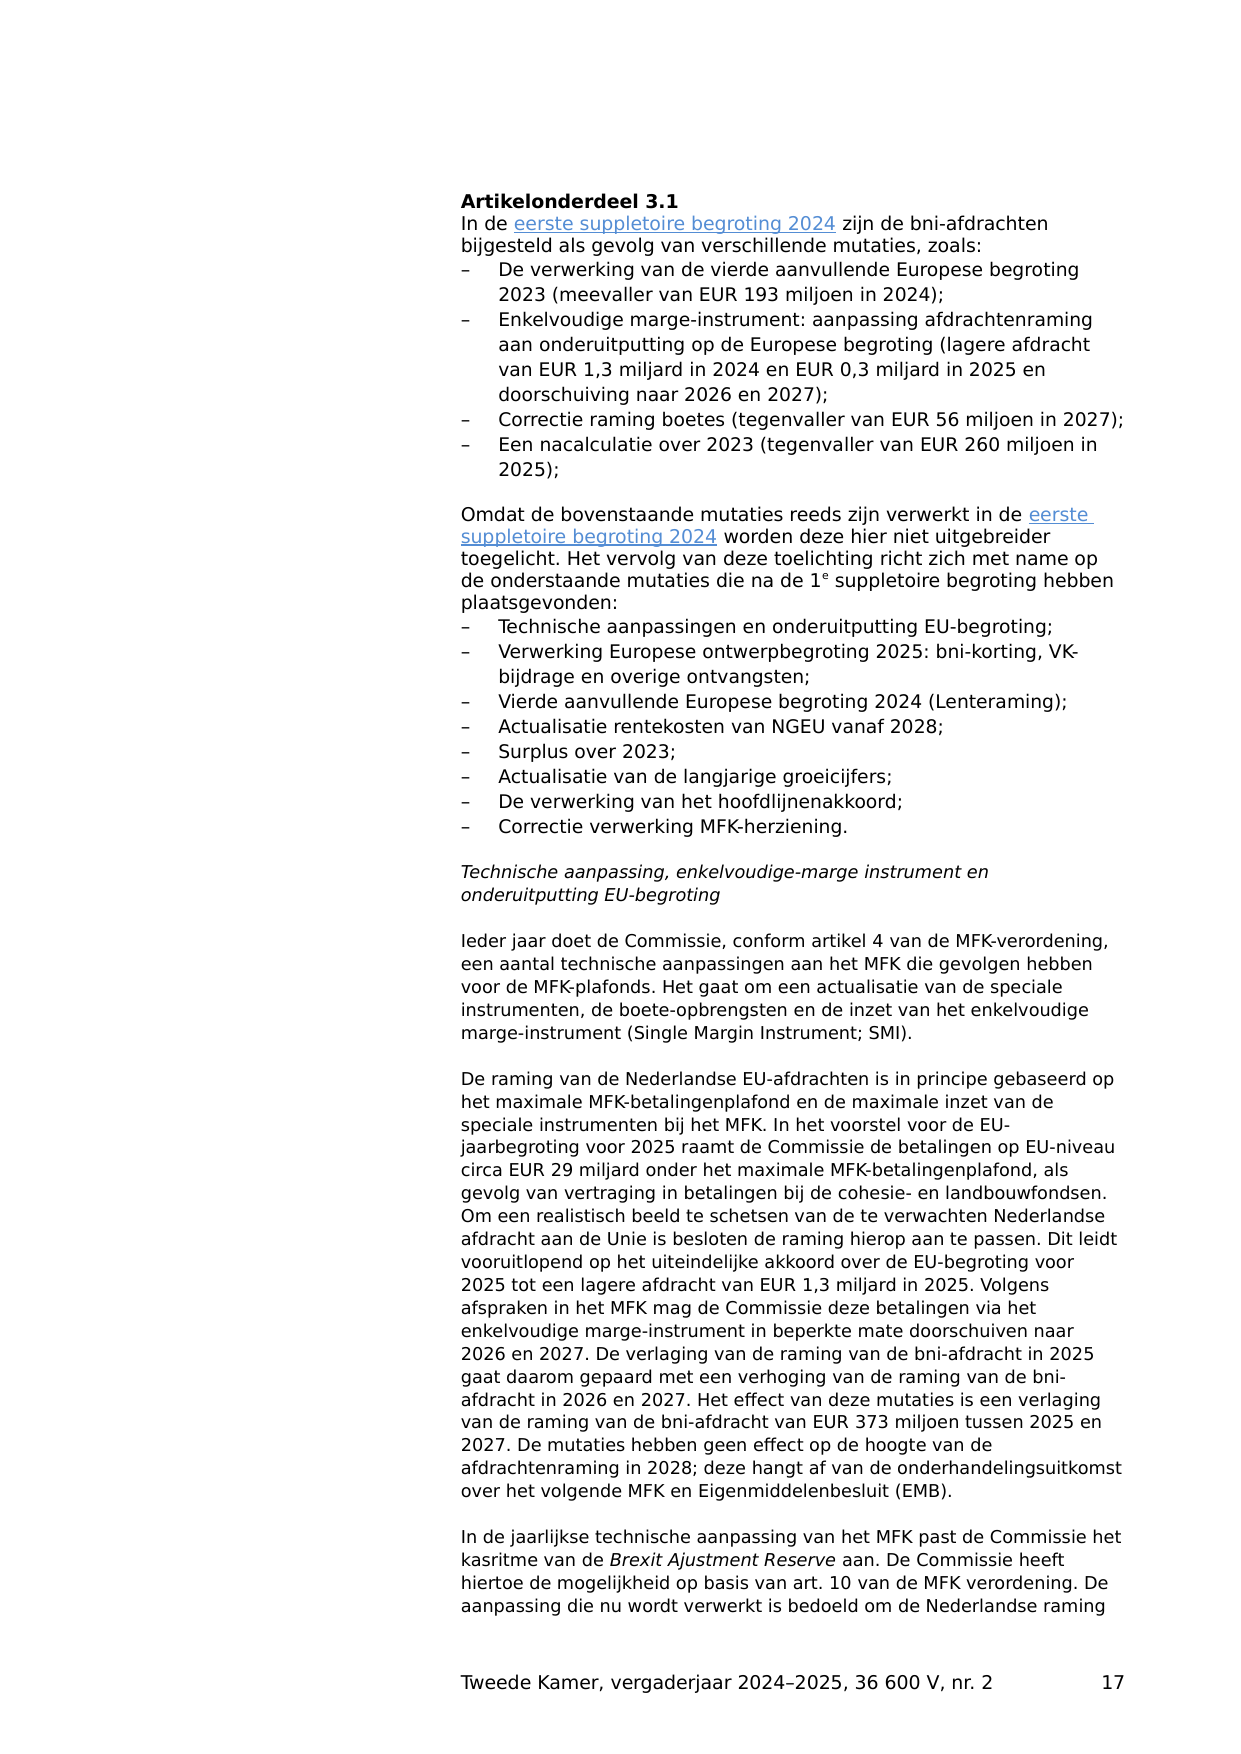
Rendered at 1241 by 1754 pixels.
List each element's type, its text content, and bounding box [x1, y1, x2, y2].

list Correctie verwerking MFK-herziening. [461, 813, 1125, 838]
list Surplus over 2023; [461, 738, 1125, 763]
text Ieder jaar doet de Commissie, conform artikel 4 van de MFK-verordening, een aantal technische aanpassingen aan het MFK die gevolgen hebben voor de MFK-plafonds. Het gaat om een actualisatie van de speciale instrumenten, de boete-opbrengsten en de inzet van het enkelvoudige marge-instrument (Single Margin Instrument; SMI). [461, 929, 1125, 1044]
list Vierde aanvullende Europese begroting 2024 (Lenteraming); [461, 688, 1125, 713]
list Technische aanpassingen en onderuitputting EU-begroting; [461, 613, 1125, 638]
list Een nacalculatie over 2023 (tegenvaller van EUR 260 miljoen in 2025); [461, 432, 1125, 482]
list Enkelvoudige marge-instrument: aanpassing afdrachtenraming aan onderuitputting op de Europese begroting (lagere afdracht van EUR 1,3 miljard in 2024 en EUR 0,3 miljard in 2025 en doorschuiving naar 2026 en 2027); [461, 307, 1125, 407]
list Correctie raming boetes (tegenvaller van EUR 56 miljoen in 2027); [461, 407, 1125, 432]
list De verwerking van de vierde aanvullende Europese begroting 2023 (meevaller van EUR 193 miljoen in 2024); [461, 257, 1125, 307]
list De verwerking van het hoofdlijnenakkoord; [461, 788, 1125, 813]
text Artikelonderdeel 3.1 In de eerste suppletoire begroting 2024 zijn de bni-afdrachten bijgesteld als gevolg van verschillende mutaties, zoals: [461, 191, 1125, 257]
list Actualisatie van de langjarige groeicijfers; [461, 763, 1125, 788]
text Omdat de bovenstaande mutaties reeds zijn verwerkt in de eerste suppletoire begroting 2024 worden deze hier niet uitgebreider toegelicht. Het vervolg van deze toelichting richt zich met name op de onderstaande mutaties die na de 1e suppletoire begroting hebben plaatsgevonden: [461, 504, 1125, 613]
list Verwerking Europese ontwerpbegroting 2025: bni-korting, VK-bijdrage en overige ontvangsten; [461, 638, 1125, 688]
text Technische aanpassing, enkelvoudige-marge instrument en onderuitputting EU-begroting [461, 861, 1125, 906]
text De raming van de Nederlandse EU-afdrachten is in principe gebaseerd op het maximale MFK-betalingenplafond en de maximale inzet van de speciale instrumenten bij het MFK. In het voorstel voor de EU-jaarbegroting voor 2025 raamt de Commissie de betalingen op EU-niveau circa EUR 29 miljard onder het maximale MFK-betalingenplafond, als gevolg van vertraging in betalingen bij de cohesie- en landbouwfondsen. Om een realistisch beeld te schetsen van de te verwachten Nederlandse afdracht aan de Unie is besloten de raming hierop aan te passen. Dit leidt vooruitlopend op het uiteindelijke akkoord over de EU-begroting voor 2025 tot een lagere afdracht van EUR 1,3 miljard in 2025. Volgens afspraken in het MFK mag de Commissie deze betalingen via het enkelvoudige marge-instrument in beperkte mate doorschuiven naar 2026 en 2027. De verlaging van de raming van de bni-afdracht in 2025 gaat daarom gepaard met een verhoging van de raming van de bni-afdracht in 2026 en 2027. Het effect van deze mutaties is een verlaging van de raming van de bni-afdracht van EUR 373 miljoen tussen 2025 en 2027. De mutaties hebben geen effect op de hoogte van de afdrachtenraming in 2028; deze hangt af van de onderhandelingsuitkomst over het volgende MFK en Eigenmiddelenbesluit (EMB). [461, 1067, 1125, 1502]
text In de jaarlijkse technische aanpassing van het MFK past de Commissie het kasritme van de Brexit Ajustment Reserve aan. De Commissie heeft hiertoe de mogelijkheid op basis van art. 10 van de MFK verordening. De aanpassing die nu wordt verwerkt is bedoeld om de Nederlandse raming [461, 1525, 1125, 1617]
list Actualisatie rentekosten van NGEU vanaf 2028; [461, 713, 1125, 738]
